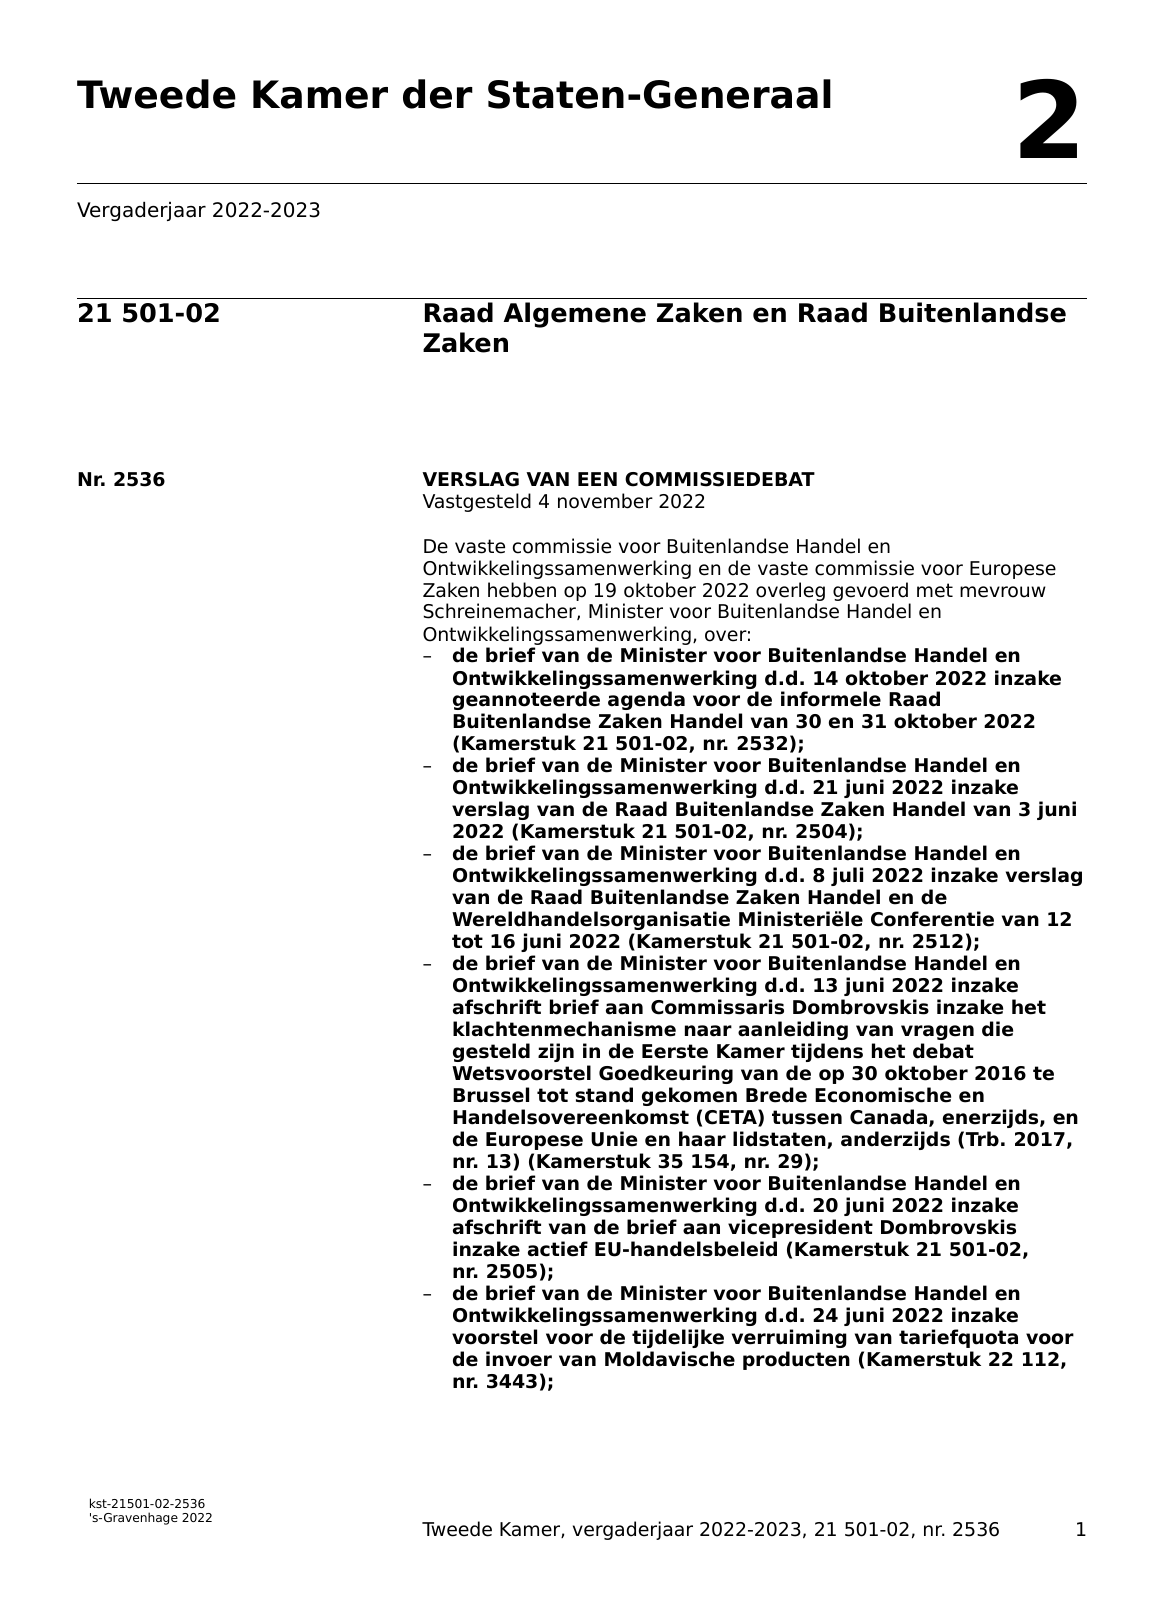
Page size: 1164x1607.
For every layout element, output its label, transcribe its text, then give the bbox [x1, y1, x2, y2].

subtitle 21 501-02 Raad Algemene Zaken en Raad Buitenlandse Zaken [77, 299, 1087, 358]
text – de brief van de Minister voor Buitenlandse Handel en Ontwikkelingssamenwerking d.d. 8 juli 2022 inzake verslag van de Raad Buitenlandse Zaken Handel en de Wereldhandelsorganisatie Ministeriële Conferentie van 12 tot 16 juni 2022 (Kamerstuk 21 501-02, nr. 2512); [422, 843, 1087, 953]
subtitle Nr. 2536 VERSLAG VAN EEN COMMISSIEDEBAT [77, 469, 1087, 491]
text 's-Gravenhage 2022 [88, 1511, 323, 1525]
table_header Tweede Kamer der Staten-Generaal [77, 59, 886, 183]
text De vaste commissie voor Buitenlandse Handel en Ontwikkelingssamenwerking en de vaste commissie voor Europese Zaken hebben op 19 oktober 2022 overleg gevoerd met mevrouw Schreinemacher, Minister voor Buitenlandse Handel en Ontwikkelingssamenwerking, over: [422, 536, 1087, 645]
text – de brief van de Minister voor Buitenlandse Handel en Ontwikkelingssamenwerking d.d. 21 juni 2022 inzake verslag van de Raad Buitenlandse Zaken Handel van 3 juni 2022 (Kamerstuk 21 501-02, nr. 2504); [422, 755, 1087, 843]
text Vastgesteld 4 november 2022 [422, 491, 1087, 513]
text – de brief van de Minister voor Buitenlandse Handel en Ontwikkelingssamenwerking d.d. 24 juni 2022 inzake voorstel voor de tijdelijke verruiming van tariefquota voor de invoer van Moldavische producten (Kamerstuk 22 112, nr. 3443); [422, 1283, 1087, 1393]
text – de brief van de Minister voor Buitenlandse Handel en Ontwikkelingssamenwerking d.d. 20 juni 2022 inzake afschrift van de brief aan vicepresident Dombrovskis inzake actief EU-handelsbeleid (Kamerstuk 21 501-02, nr. 2505); [422, 1173, 1087, 1283]
text – de brief van de Minister voor Buitenlandse Handel en Ontwikkelingssamenwerking d.d. 13 juni 2022 inzake afschrift brief aan Commissaris Dombrovskis inzake het klachtenmechanisme naar aanleiding van vragen die gesteld zijn in de Eerste Kamer tijdens het debat Wetsvoorstel Goedkeuring van de op 30 oktober 2016 te Brussel tot stand gekomen Brede Economische en Handelsovereenkomst (CETA) tussen Canada, enerzijds, en de Europese Unie en haar lidstaten, anderzijds (Trb. 2017, nr. 13) (Kamerstuk 35 154, nr. 29); [422, 953, 1087, 1173]
text – de brief van de Minister voor Buitenlandse Handel en Ontwikkelingssamenwerking d.d. 14 oktober 2022 inzake geannoteerde agenda voor de informele Raad Buitenlandse Zaken Handel van 30 en 31 oktober 2022 (Kamerstuk 21 501-02, nr. 2532); [422, 645, 1087, 755]
text kst-21501-02-2536 [88, 1497, 323, 1511]
table_header 2 [886, 59, 1087, 183]
table_cell Vergaderjaar 2022-2023 [77, 184, 1087, 298]
